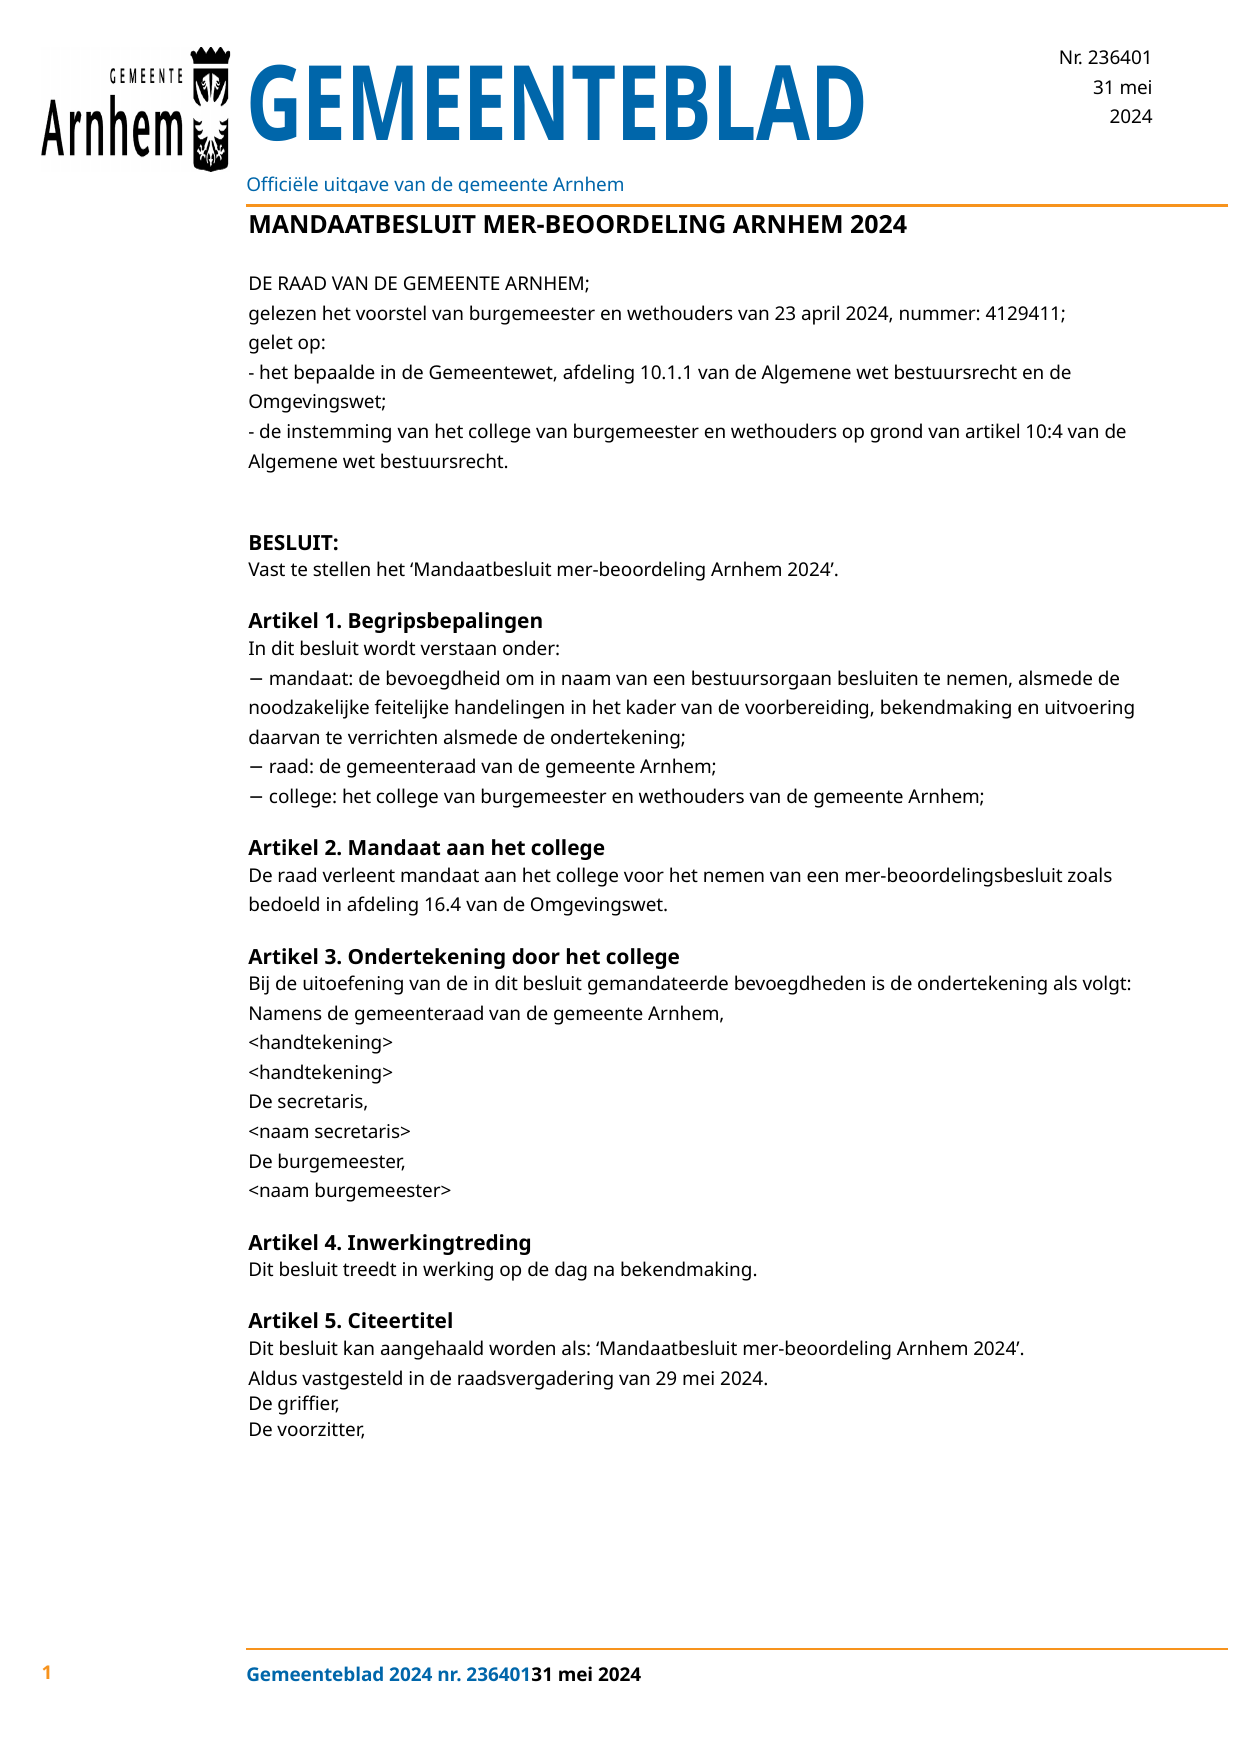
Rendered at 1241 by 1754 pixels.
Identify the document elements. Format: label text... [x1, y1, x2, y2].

text <handtekening> [248, 1059, 1152, 1085]
text DE RAAD VAN DE GEMEENTE ARNHEM; [248, 270, 1152, 296]
text De burgemeester, [248, 1148, 1152, 1173]
text Artikel 1. Begripsbepalingen [248, 607, 1152, 635]
text De griffier, [248, 1390, 1152, 1416]
text − mandaat: de bevoegdheid om in naam van een bestuursorgaan besluiten te nemen, alsmede de noodzakelijke feitelijke handelingen in het kader van de voorbereiding, bekendmaking en uitvoering daarvan te verrichten alsmede de ondertekening; [248, 665, 1152, 749]
text Artikel 4. Inwerkingtreding [248, 1228, 1152, 1256]
text Bij de uitoefening van de in dit besluit gemandateerde bevoegdheden is de ondertekening als volgt: [248, 970, 1152, 996]
text - het bepaalde in de Gemeentewet, afdeling 10.1.1 van de Algemene wet bestuursrecht en de Omgevingswet; [248, 359, 1152, 414]
text gelet op: [248, 329, 1152, 355]
text In dit besluit wordt verstaan onder: [248, 635, 1152, 661]
text <handtekening> [248, 1029, 1152, 1055]
text BESLUIT: [248, 528, 1152, 556]
text <naam secretaris> [248, 1118, 1152, 1144]
text De raad verleent mandaat aan het college voor het nemen van een mer-beoordelingsbesluit zoals bedoeld in afdeling 16.4 van de Omgevingswet. [248, 862, 1152, 917]
text - de instemming van het college van burgemeester en wethouders op grond van artikel 10:4 van de Algemene wet bestuursrecht. [248, 418, 1152, 473]
text Namens de gemeenteraad van de gemeente Arnhem, [248, 1000, 1152, 1026]
text <naam burgemeester> [248, 1177, 1152, 1203]
text MANDAATBESLUIT MER-BEOORDELING ARNHEM 2024 [248, 207, 1152, 241]
text Dit besluit kan aangehaald worden als: ‘Mandaatbesluit mer-beoordeling Arnhem 2024’. [248, 1335, 1152, 1361]
picture [41, 47, 231, 172]
text Vast te stellen het ‘Mandaatbesluit mer-beoordeling Arnhem 2024’. [248, 556, 1152, 582]
text Dit besluit treedt in werking op de dag na bekendmaking. [248, 1256, 1152, 1282]
text Artikel 5. Citeertitel [248, 1307, 1152, 1335]
text Artikel 2. Mandaat aan het college [248, 833, 1152, 862]
text Artikel 3. Ondertekening door het college [248, 942, 1152, 970]
text De secretaris, [248, 1089, 1152, 1114]
text Aldus vastgesteld in de raadsvergadering van 29 mei 2024. [248, 1365, 1152, 1390]
text − raad: de gemeenteraad van de gemeente Arnhem; [248, 753, 1152, 779]
text De voorzitter, [248, 1416, 1152, 1442]
text − college: het college van burgemeester en wethouders van de gemeente Arnhem; [248, 783, 1152, 809]
text gelezen het voorstel van burgemeester en wethouders van 23 april 2024, nummer: 4129411; [248, 300, 1152, 326]
